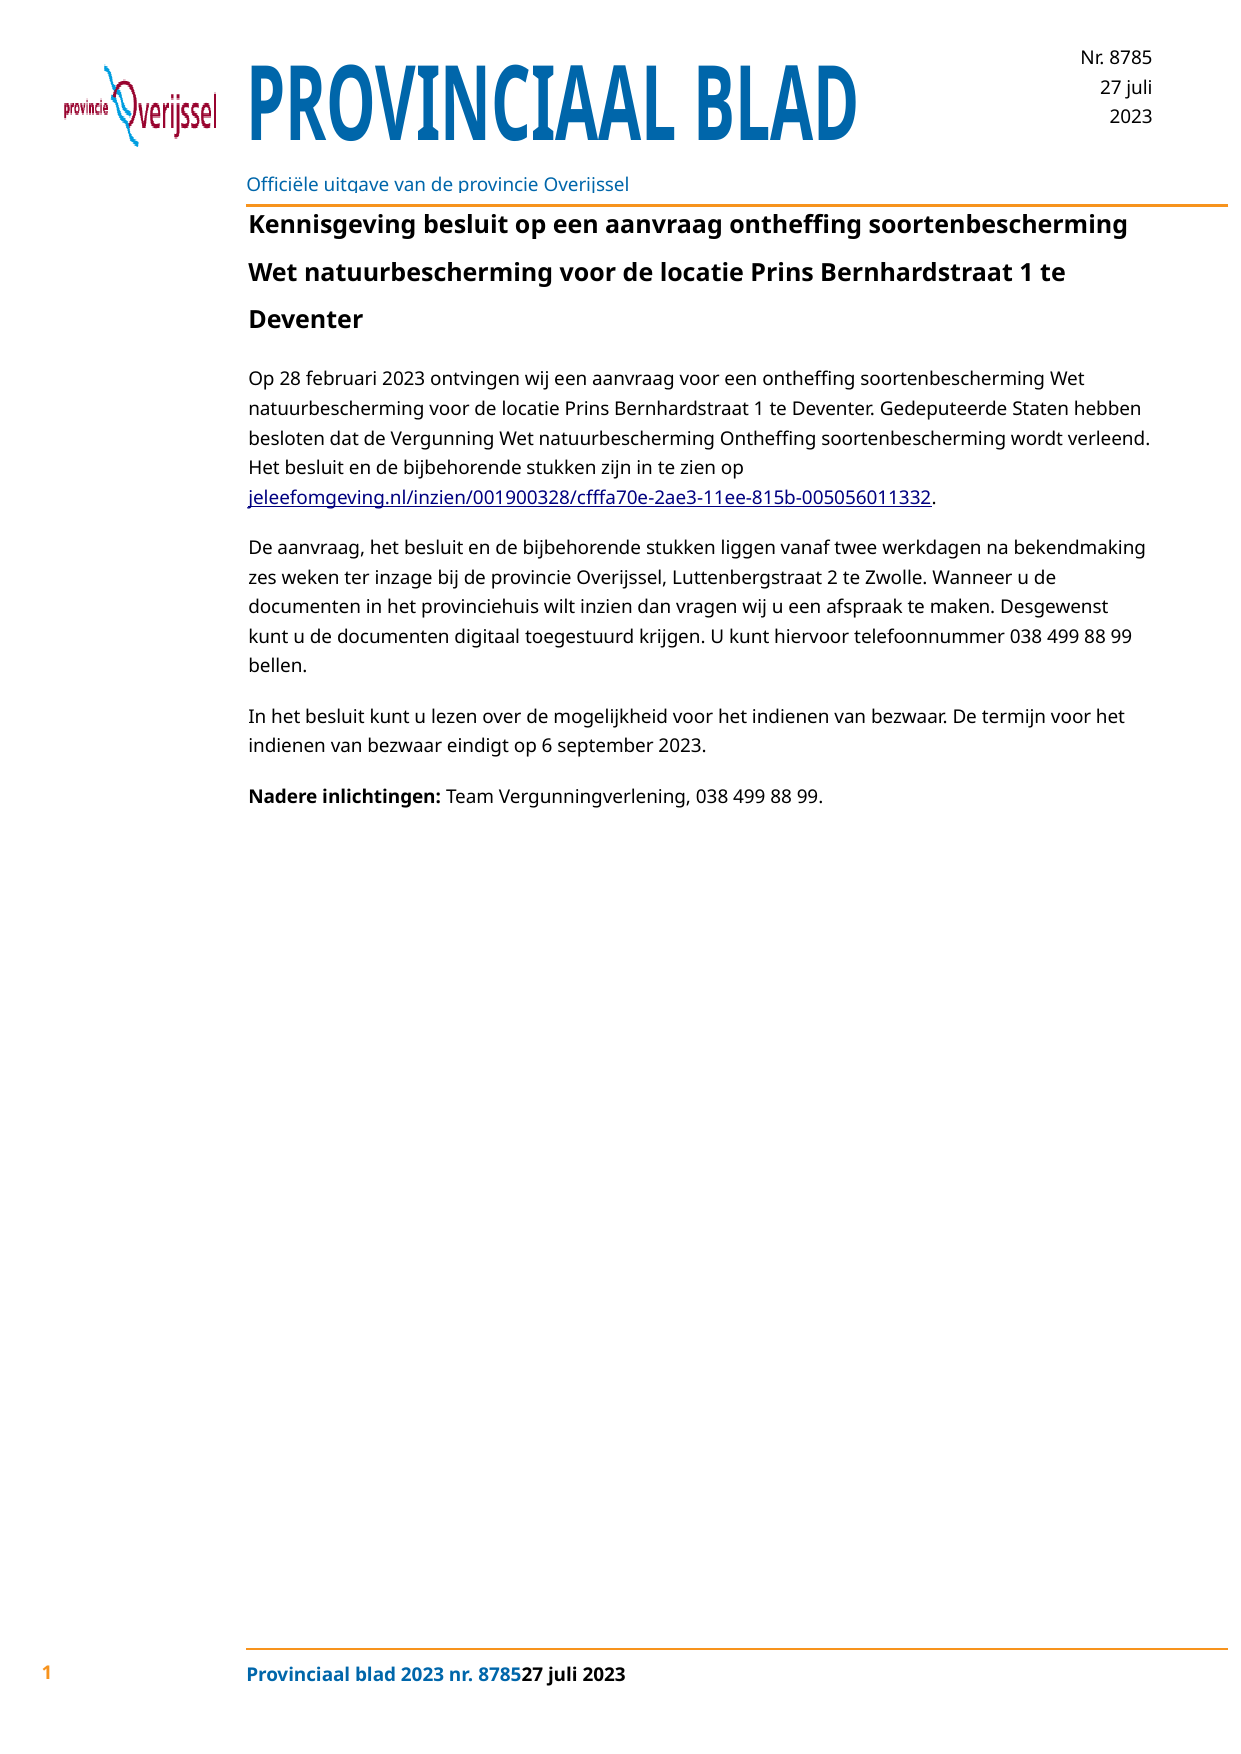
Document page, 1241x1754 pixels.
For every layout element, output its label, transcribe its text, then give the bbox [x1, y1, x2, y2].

text Nadere inlichtingen: Team Vergunningverlening, 038 499 88 99. [248, 783, 1152, 809]
picture [41, 47, 231, 172]
text Kennisgeving besluit op een aanvraag ontheffing soortenbescherming Wet natuurbescherming voor de locatie Prins Bernhardstraat 1 te Deventer [248, 207, 1152, 336]
text Op 28 februari 2023 ontvingen wij een aanvraag voor een ontheffing soortenbescherming Wet natuurbescherming voor de locatie Prins Bernhardstraat 1 te Deventer. Gedeputeerde Staten hebben besloten dat de Vergunning Wet natuurbescherming Ontheffing soortenbescherming wordt verleend. Het besluit en de bijbehorende stukken zijn in te zien op jeleefomgeving.nl/inzien/001900328/cfffa70e-2ae3-11ee-815b-005056011332. [248, 366, 1152, 509]
text De aanvraag, het besluit en de bijbehorende stukken liggen vanaf twee werkdagen na bekendmaking zes weken ter inzage bij de provincie Overijssel, Luttenbergstraat 2 te Zwolle. Wanneer u de documenten in het provinciehuis wilt inzien dan vragen wij u een afspraak te maken. Desgewenst kunt u de documenten digitaal toegestuurd krijgen. U kunt hiervoor telefoonnummer 038 499 88 99 bellen. [248, 534, 1152, 678]
text In het besluit kunt u lezen over de mogelijkheid voor het indienen van bezwaar. De termijn voor het indienen van bezwaar eindigt op 6 september 2023. [248, 703, 1152, 758]
